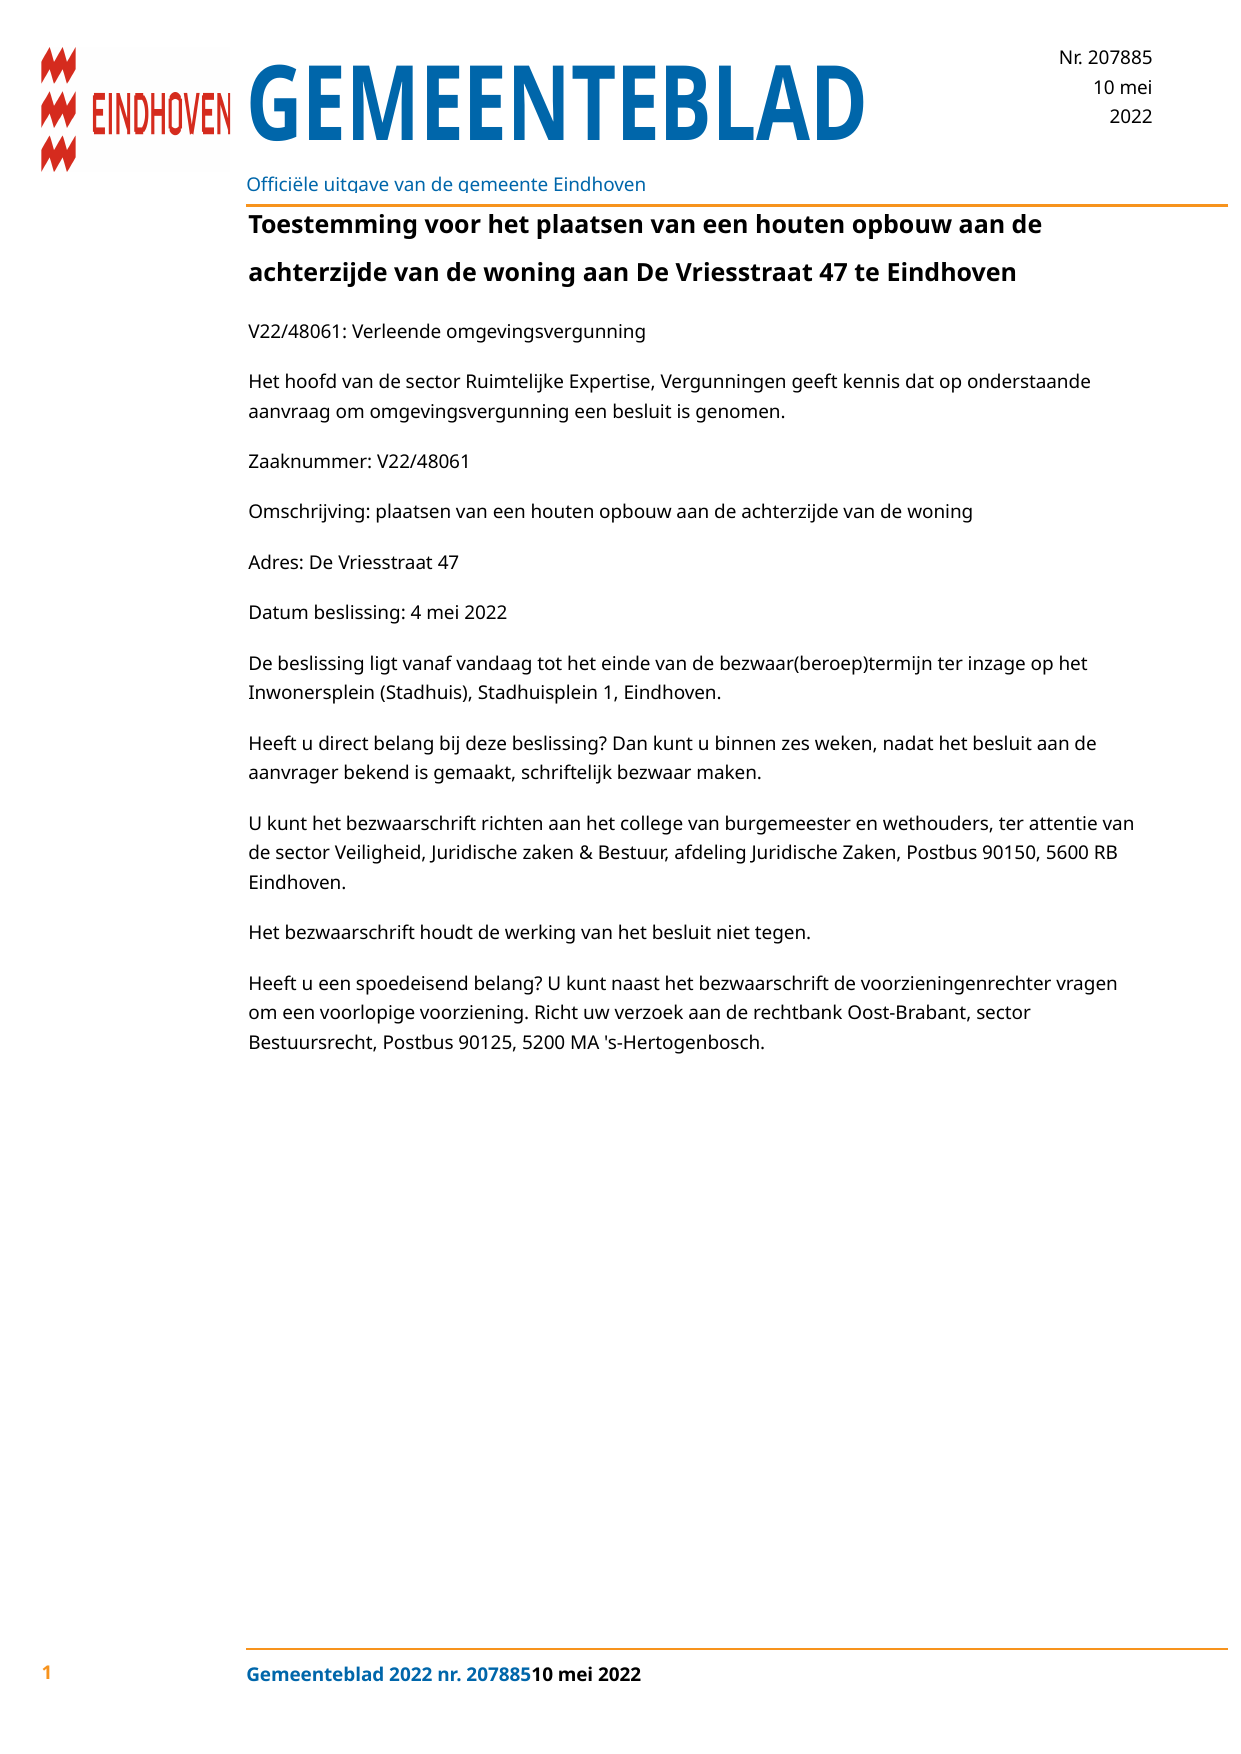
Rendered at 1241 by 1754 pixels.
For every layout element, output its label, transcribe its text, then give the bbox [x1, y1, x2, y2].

text Heeft u een spoedeisend belang? U kunt naast het bezwaarschrift de voorzieningenrechter vragen om een voorlopige voorziening. Richt uw verzoek aan de rechtbank Oost-Brabant, sector Bestuursrecht, Postbus 90125, 5200 MA 's-Hertogenbosch. [248, 970, 1152, 1055]
text Het bezwaarschrift houdt de werking van het besluit niet tegen. [248, 919, 1152, 945]
text Het hoofd van de sector Ruimtelijke Expertise, Vergunningen geeft kennis dat op onderstaande aanvraag om omgevingsvergunning een besluit is genomen. [248, 368, 1152, 424]
text Heeft u direct belang bij deze beslissing? Dan kunt u binnen zes weken, nadat het besluit aan de aanvrager bekend is gemaakt, schriftelijk bezwaar maken. [248, 730, 1152, 785]
text Datum beslissing: 4 mei 2022 [248, 599, 1152, 625]
text U kunt het bezwaarschrift richten aan het college van burgemeester en wethouders, ter attentie van de sector Veiligheid, Juridische zaken & Bestuur, afdeling Juridische Zaken, Postbus 90150, 5600 RB Eindhoven. [248, 810, 1152, 895]
text De beslissing ligt vanaf vandaag tot het einde van de bezwaar(beroep)termijn ter inzage op het Inwonersplein (Stadhuis), Stadhuisplein 1, Eindhoven. [248, 650, 1152, 705]
text Adres: De Vriesstraat 47 [248, 549, 1152, 575]
text Toestemming voor het plaatsen van een houten opbouw aan de achterzijde van de woning aan De Vriesstraat 47 te Eindhoven [248, 207, 1152, 288]
text Zaaknummer: V22/48061 [248, 448, 1152, 474]
picture [41, 47, 231, 172]
text Omschrijving: plaatsen van een houten opbouw aan de achterzijde van de woning [248, 499, 1152, 524]
text V22/48061: Verleende omgevingsvergunning [248, 318, 1152, 344]
